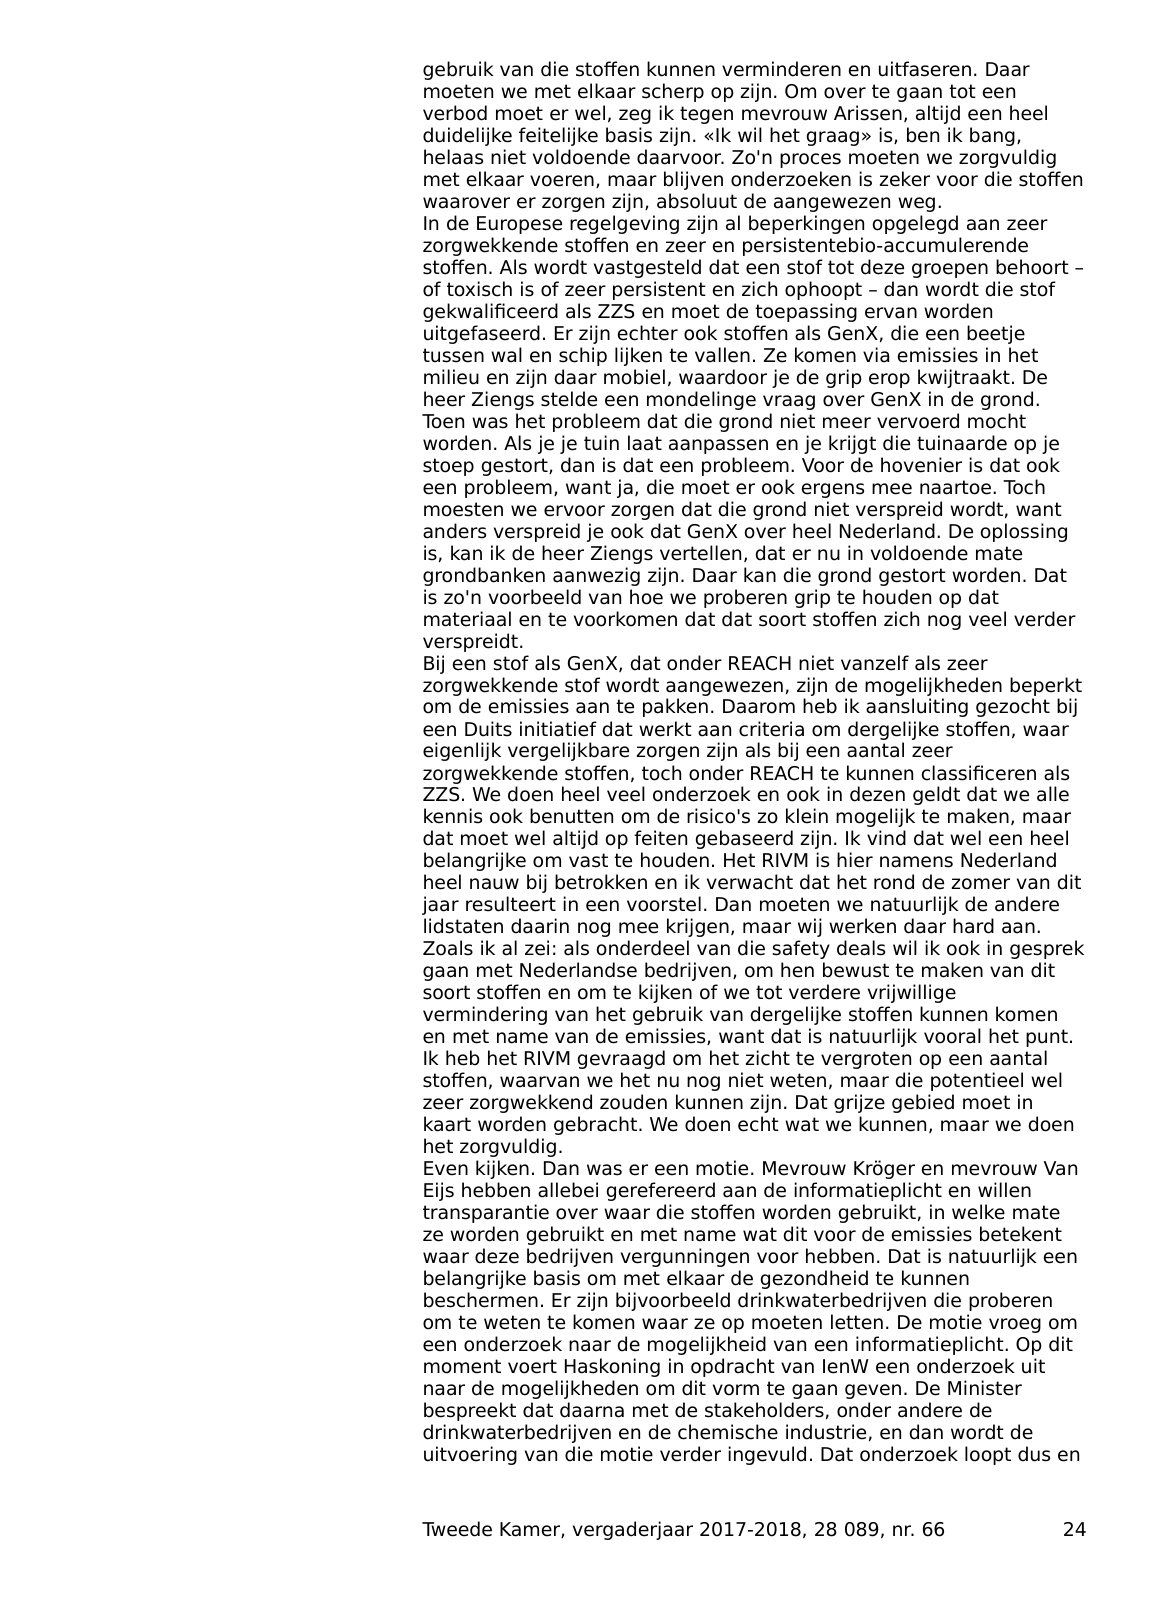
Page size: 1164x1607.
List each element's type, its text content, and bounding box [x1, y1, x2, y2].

text gebruik van die stoffen kunnen verminderen en uitfaseren. Daar moeten we met elkaar scherp op zijn. Om over te gaan tot een verbod moet er wel, zeg ik tegen mevrouw Arissen, altijd een heel duidelijke feitelijke basis zijn. «Ik wil het graag» is, ben ik bang, helaas niet voldoende daarvoor. Zo'n proces moeten we zorgvuldig met elkaar voeren, maar blijven onderzoeken is zeker voor die stoffen waarover er zorgen zijn, absoluut de aangewezen weg. [422, 59, 1087, 213]
text Even kijken. Dan was er een motie. Mevrouw Kröger en mevrouw Van Eijs hebben allebei gerefereerd aan de informatieplicht en willen transparantie over waar die stoffen worden gebruikt, in welke mate ze worden gebruikt en met name wat dit voor de emissies betekent waar deze bedrijven vergunningen voor hebben. Dat is natuurlijk een belangrijke basis om met elkaar de gezondheid te kunnen beschermen. Er zijn bijvoorbeeld drinkwaterbedrijven die proberen om te weten te komen waar ze op moeten letten. De motie vroeg om een onderzoek naar de mogelijkheid van een informatieplicht. Op dit moment voert Haskoning in opdracht van IenW een onderzoek uit naar de mogelijkheden om dit vorm te gaan geven. De Minister bespreekt dat daarna met de stakeholders, onder andere de drinkwaterbedrijven en de chemische industrie, en dan wordt de uitvoering van die motie verder ingevuld. Dat onderzoek loopt dus en [422, 1158, 1087, 1466]
text Bij een stof als GenX, dat onder REACH niet vanzelf als zeer zorgwekkende stof wordt aangewezen, zijn de mogelijkheden beperkt om de emissies aan te pakken. Daarom heb ik aansluiting gezocht bij een Duits initiatief dat werkt aan criteria om dergelijke stoffen, waar eigenlijk vergelijkbare zorgen zijn als bij een aantal zeer zorgwekkende stoffen, toch onder REACH te kunnen classificeren als ZZS. We doen heel veel onderzoek en ook in dezen geldt dat we alle kennis ook benutten om de risico's zo klein mogelijk te maken, maar dat moet wel altijd op feiten gebaseerd zijn. Ik vind dat wel een heel belangrijke om vast te houden. Het RIVM is hier namens Nederland heel nauw bij betrokken en ik verwacht dat het rond de zomer van dit jaar resulteert in een voorstel. Dan moeten we natuurlijk de andere lidstaten daarin nog mee krijgen, maar wij werken daar hard aan. [422, 652, 1087, 938]
text Zoals ik al zei: als onderdeel van die safety deals wil ik ook in gesprek gaan met Nederlandse bedrijven, om hen bewust te maken van dit soort stoffen en om te kijken of we tot verdere vrijwillige vermindering van het gebruik van dergelijke stoffen kunnen komen en met name van de emissies, want dat is natuurlijk vooral het punt. Ik heb het RIVM gevraagd om het zicht te vergroten op een aantal stoffen, waarvan we het nu nog niet weten, maar die potentieel wel zeer zorgwekkend zouden kunnen zijn. Dat grijze gebied moet in kaart worden gebracht. We doen echt wat we kunnen, maar we doen het zorgvuldig. [422, 938, 1087, 1158]
text In de Europese regelgeving zijn al beperkingen opgelegd aan zeer zorgwekkende stoffen en zeer en persistentebio-accumulerende stoffen. Als wordt vastgesteld dat een stof tot deze groepen behoort – of toxisch is of zeer persistent en zich ophoopt – dan wordt die stof gekwalificeerd als ZZS en moet de toepassing ervan worden uitgefaseerd. Er zijn echter ook stoffen als GenX, die een beetje tussen wal en schip lijken te vallen. Ze komen via emissies in het milieu en zijn daar mobiel, waardoor je de grip erop kwijtraakt. De heer Ziengs stelde een mondelinge vraag over GenX in de grond. Toen was het probleem dat die grond niet meer vervoerd mocht worden. Als je je tuin laat aanpassen en je krijgt die tuinaarde op je stoep gestort, dan is dat een probleem. Voor de hovenier is dat ook een probleem, want ja, die moet er ook ergens mee naartoe. Toch moesten we ervoor zorgen dat die grond niet verspreid wordt, want anders verspreid je ook dat GenX over heel Nederland. De oplossing is, kan ik de heer Ziengs vertellen, dat er nu in voldoende mate grondbanken aanwezig zijn. Daar kan die grond gestort worden. Dat is zo'n voorbeeld van hoe we proberen grip te houden op dat materiaal en te voorkomen dat dat soort stoffen zich nog veel verder verspreidt. [422, 213, 1087, 652]
